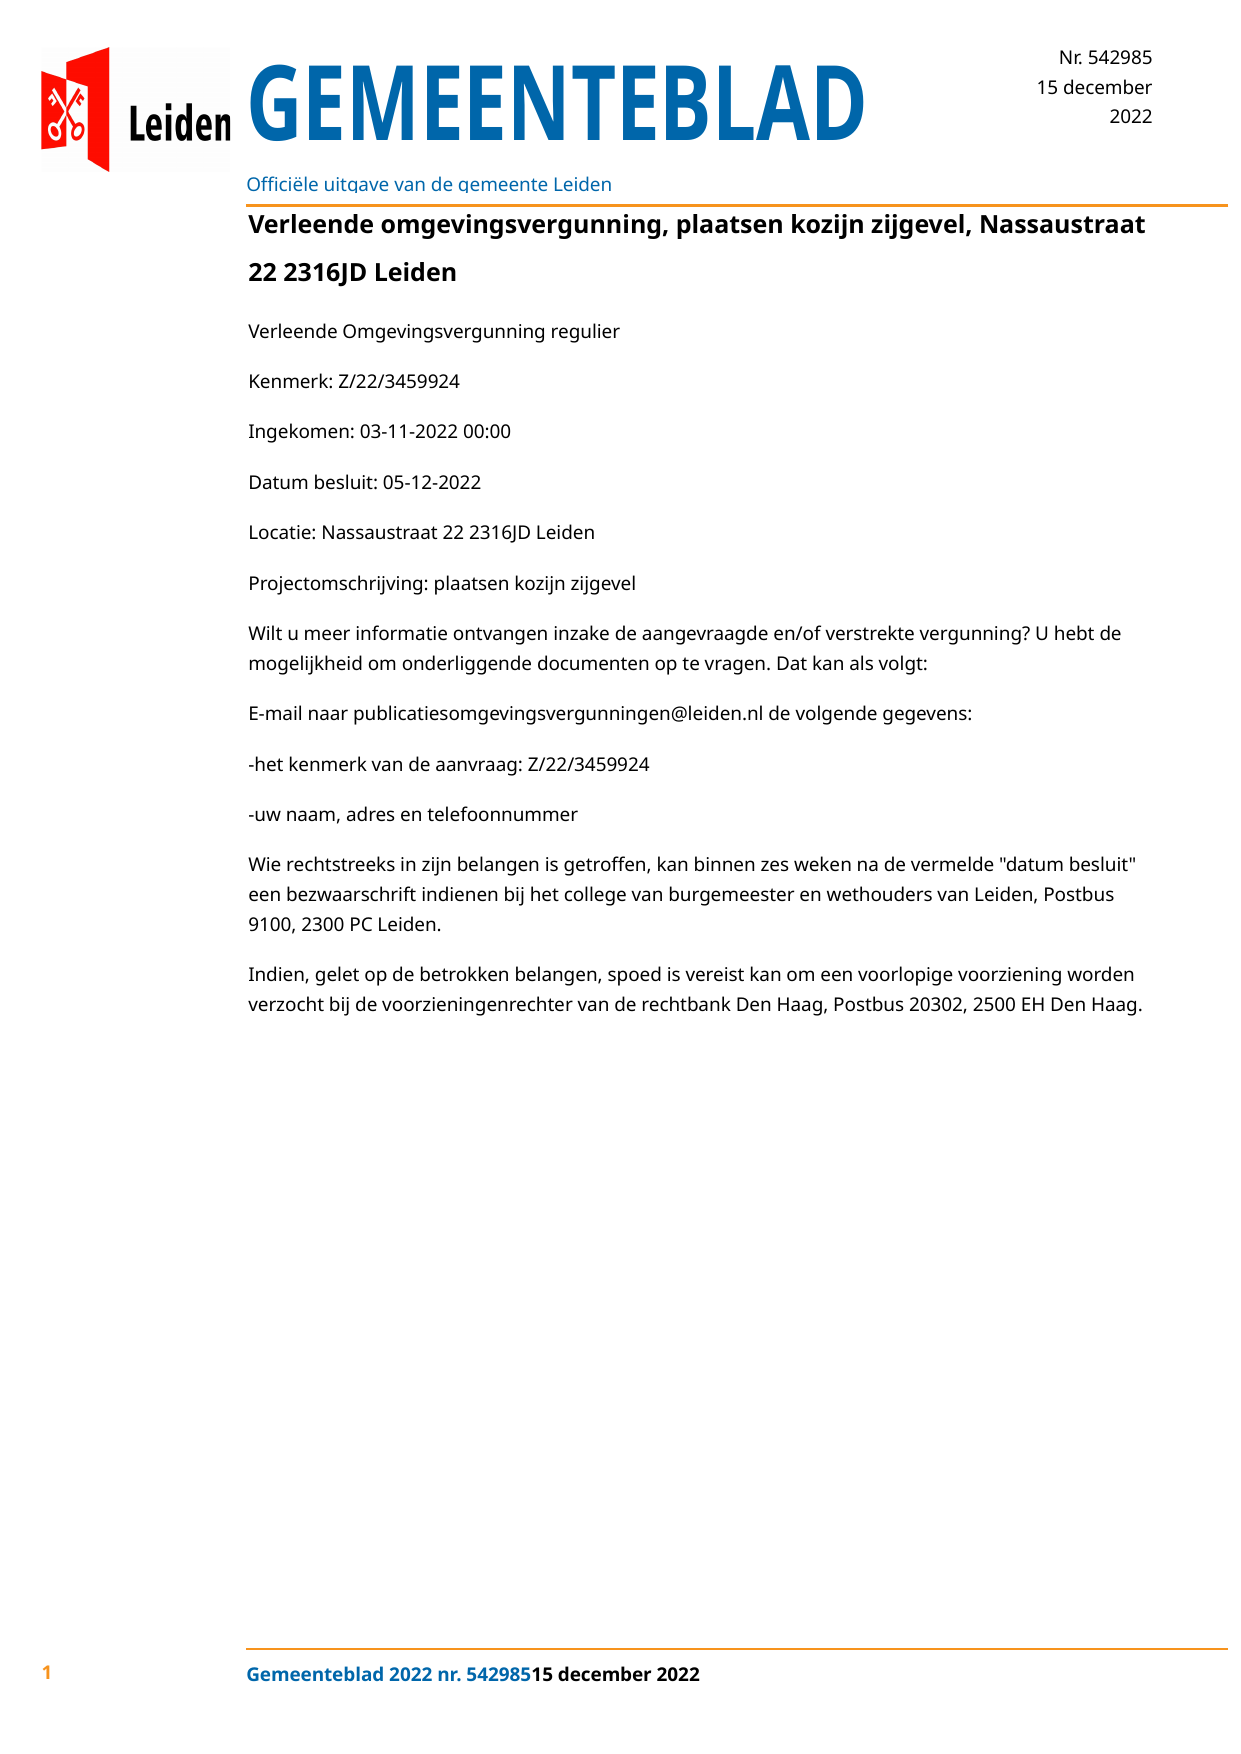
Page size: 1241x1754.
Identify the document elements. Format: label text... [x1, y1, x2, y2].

text Wilt u meer informatie ontvangen inzake de aangevraagde en/of verstrekte vergunning? U hebt de mogelijkheid om onderliggende documenten op te vragen. Dat kan als volgt: [248, 620, 1152, 676]
text Kenmerk: Z/22/3459924 [248, 368, 1152, 394]
text Verleende Omgevingsvergunning regulier [248, 318, 1152, 344]
text Ingekomen: 03-11-2022 00:00 [248, 419, 1152, 444]
text Indien, gelet op de betrokken belangen, spoed is vereist kan om een voorlopige voorziening worden verzocht bij de voorzieningenrechter van de rechtbank Den Haag, Postbus 20302, 2500 EH Den Haag. [248, 961, 1152, 1017]
text E-mail naar publicatiesomgevingsvergunningen@leiden.nl de volgende gegevens: [248, 700, 1152, 726]
text Projectomschrijving: plaatsen kozijn zijgevel [248, 570, 1152, 596]
text -het kenmerk van de aanvraag: Z/22/3459924 [248, 751, 1152, 777]
text Wie rechtstreeks in zijn belangen is getroffen, kan binnen zes weken na de vermelde "datum besluit" een bezwaarschrift indienen bij het college van burgemeester en wethouders van Leiden, Postbus 9100, 2300 PC Leiden. [248, 852, 1152, 937]
text Locatie: Nassaustraat 22 2316JD Leiden [248, 519, 1152, 545]
text Verleende omgevingsvergunning, plaatsen kozijn zijgevel, Nassaustraat 22 2316JD Leiden [248, 207, 1152, 288]
text -uw naam, adres en telefoonnummer [248, 801, 1152, 827]
text Datum besluit: 05-12-2022 [248, 469, 1152, 495]
picture [41, 47, 231, 172]
